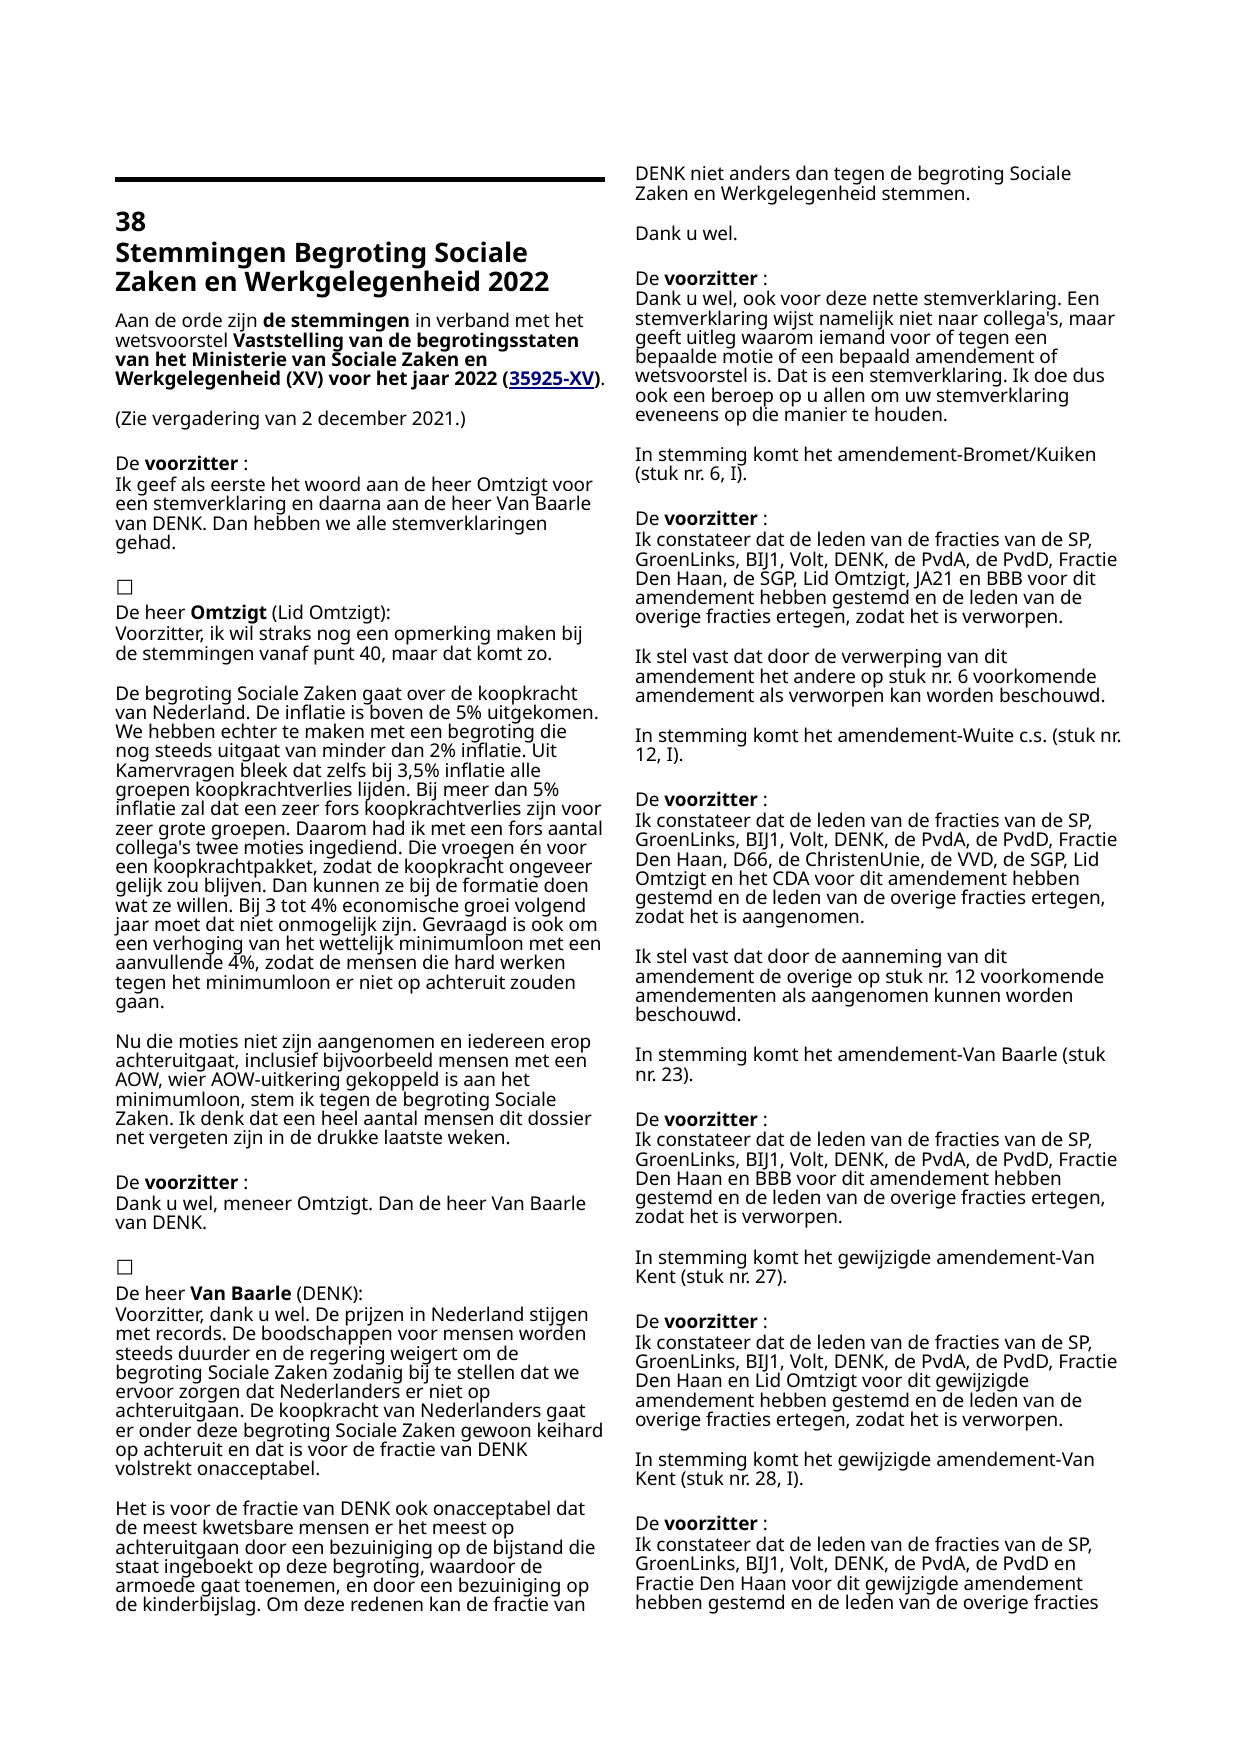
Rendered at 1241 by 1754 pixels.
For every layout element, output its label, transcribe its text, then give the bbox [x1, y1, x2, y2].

text De heer Van Baarle (DENK): [115, 1280, 605, 1306]
text Dank u wel. [635, 224, 1125, 244]
text DENK niet anders dan tegen de begroting Sociale Zaken en Werkgelegenheid stemmen. [635, 165, 1125, 204]
text In stemming komt het gewijzigde amendement-Van Kent (stuk nr. 28, I). [635, 1451, 1125, 1489]
text Ik stel vast dat door de verwerping van dit amendement het andere op stuk nr. 6 voorkomende amendement als verworpen kan worden beschouwd. [635, 648, 1125, 706]
text 38 [115, 203, 605, 239]
text In stemming komt het amendement-Wuite c.s. (stuk nr. 12, I). [635, 727, 1125, 766]
text Ik constateer dat de leden van de fracties van de SP, GroenLinks, BIJ1, Volt, DENK, de PvdA, de PvdD, Fractie Den Haan, de SGP, Lid Omtzigt, JA21 en BBB voor dit amendement hebben gestemd en de leden van de overige fracties ertegen, zodat het is verworpen. [635, 531, 1125, 628]
text De voorzitter : [635, 506, 1125, 531]
text Dank u wel, meneer Omtzigt. Dan de heer Van Baarle van DENK. [115, 1195, 605, 1234]
text De voorzitter : [635, 786, 1125, 812]
text De voorzitter : [115, 1169, 605, 1195]
text Ik constateer dat de leden van de fracties van de SP, GroenLinks, BIJ1, Volt, DENK, de PvdA, de PvdD, Fractie Den Haan, D66, de ChristenUnie, de VVD, de SGP, Lid Omtzigt en het CDA voor dit amendement hebben gestemd en de leden van de overige fracties ertegen, zodat het is aangenomen. [635, 812, 1125, 928]
text De voorzitter : [115, 450, 605, 476]
text Ik geef als eerste het woord aan de heer Omtzigt voor een stemverklaring en daarna aan de heer Van Baarle van DENK. Dan hebben we alle stemverklaringen gehad. [115, 476, 605, 553]
text De heer Omtzigt (Lid Omtzigt): [115, 599, 605, 625]
text Dank u wel, ook voor deze nette stemverklaring. Een stemverklaring wijst namelijk niet naar collega's, maar geeft uitleg waarom iemand voor of tegen een bepaalde motie of een bepaald amendement of wetsvoorstel is. Dat is een stemverklaring. Ik doe dus ook een beroep op u allen om uw stemverklaring eveneens op die manier te houden. [635, 290, 1125, 425]
text ⬜ [115, 1254, 605, 1280]
text Ik constateer dat de leden van de fracties van de SP, GroenLinks, BIJ1, Volt, DENK, de PvdA, de PvdD en Fractie Den Haan voor dit gewijzigde amendement hebben gestemd en de leden van de overige fracties [635, 1536, 1125, 1613]
text Nu die moties niet zijn aangenomen en iedereen erop achteruitgaat, inclusief bijvoorbeeld mensen met een AOW, wier AOW-uitkering gekoppeld is aan het minimumloon, stem ik tegen de begroting Sociale Zaken. Ik denk dat een heel aantal mensen dit dossier net vergeten zijn in de drukke laatste weken. [115, 1033, 605, 1148]
text In stemming komt het amendement-Van Baarle (stuk nr. 23). [635, 1046, 1125, 1085]
text Ik stel vast dat door de aanneming van dit amendement de overige op stuk nr. 12 voorkomende amendementen als aangenomen kunnen worden beschouwd. [635, 948, 1125, 1026]
text Stemmingen Begroting Sociale Zaken en Werkgelegenheid 2022 [115, 239, 605, 312]
text Aan de orde zijn de stemmingen in verband met het wetsvoorstel Vaststelling van de begrotingsstaten van het Ministerie van Sociale Zaken en Werkgelegenheid (XV) voor het jaar 2022 (35925-XV). [115, 312, 605, 389]
text De voorzitter : [635, 1510, 1125, 1536]
text De voorzitter : [635, 265, 1125, 290]
text Ik constateer dat de leden van de fracties van de SP, GroenLinks, BIJ1, Volt, DENK, de PvdA, de PvdD, Fractie Den Haan en BBB voor dit amendement hebben gestemd en de leden van de overige fracties ertegen, zodat het is verworpen. [635, 1131, 1125, 1228]
text (Zie vergadering van 2 december 2021.) [115, 410, 605, 429]
text De voorzitter : [635, 1308, 1125, 1334]
text Voorzitter, ik wil straks nog een opmerking maken bij de stemmingen vanaf punt 40, maar dat komt zo. [115, 625, 605, 664]
text Voorzitter, dank u wel. De prijzen in Nederland stijgen met records. De boodschappen voor mensen worden steeds duurder en de regering weigert om de begroting Sociale Zaken zodanig bij te stellen dat we ervoor zorgen dat Nederlanders er niet op achteruitgaan. De koopkracht van Nederlanders gaat er onder deze begroting Sociale Zaken gewoon keihard op achteruit en dat is voor de fractie van DENK volstrekt onacceptabel. [115, 1306, 605, 1479]
text In stemming komt het gewijzigde amendement-Van Kent (stuk nr. 27). [635, 1249, 1125, 1287]
text Het is voor de fractie van DENK ook onacceptabel dat de meest kwetsbare mensen er het meest op achteruitgaan door een bezuiniging op de bijstand die staat ingeboekt op deze begroting, waardoor de armoede gaat toenemen, en door een bezuiniging op de kinderbijslag. Om deze redenen kan de fractie van [115, 1500, 605, 1616]
text Ik constateer dat de leden van de fracties van de SP, GroenLinks, BIJ1, Volt, DENK, de PvdA, de PvdD, Fractie Den Haan en Lid Omtzigt voor dit gewijzigde amendement hebben gestemd en de leden van de overige fracties ertegen, zodat het is verworpen. [635, 1334, 1125, 1430]
text ⬜ [115, 574, 605, 599]
text De voorzitter : [635, 1106, 1125, 1131]
text De begroting Sociale Zaken gaat over de koopkracht van Nederland. De inflatie is boven de 5% uitgekomen. We hebben echter te maken met een begroting die nog steeds uitgaat van minder dan 2% inflatie. Uit Kamervragen bleek dat zelfs bij 3,5% inflatie alle groepen koopkrachtverlies lijden. Bij meer dan 5% inflatie zal dat een zeer fors koopkrachtverlies zijn voor zeer grote groepen. Daarom had ik met een fors aantal collega's twee moties ingediend. Die vroegen én voor een koopkrachtpakket, zodat de koopkracht ongeveer gelijk zou blijven. Dan kunnen ze bij de formatie doen wat ze willen. Bij 3 tot 4% economische groei volgend jaar moet dat niet onmogelijk zijn. Gevraagd is ook om een verhoging van het wettelijk minimumloon met een aanvullende 4%, zodat de mensen die hard werken tegen het minimumloon er niet op achteruit zouden gaan. [115, 684, 605, 1012]
text In stemming komt het amendement-Bromet/Kuiken (stuk nr. 6, I). [635, 446, 1125, 485]
